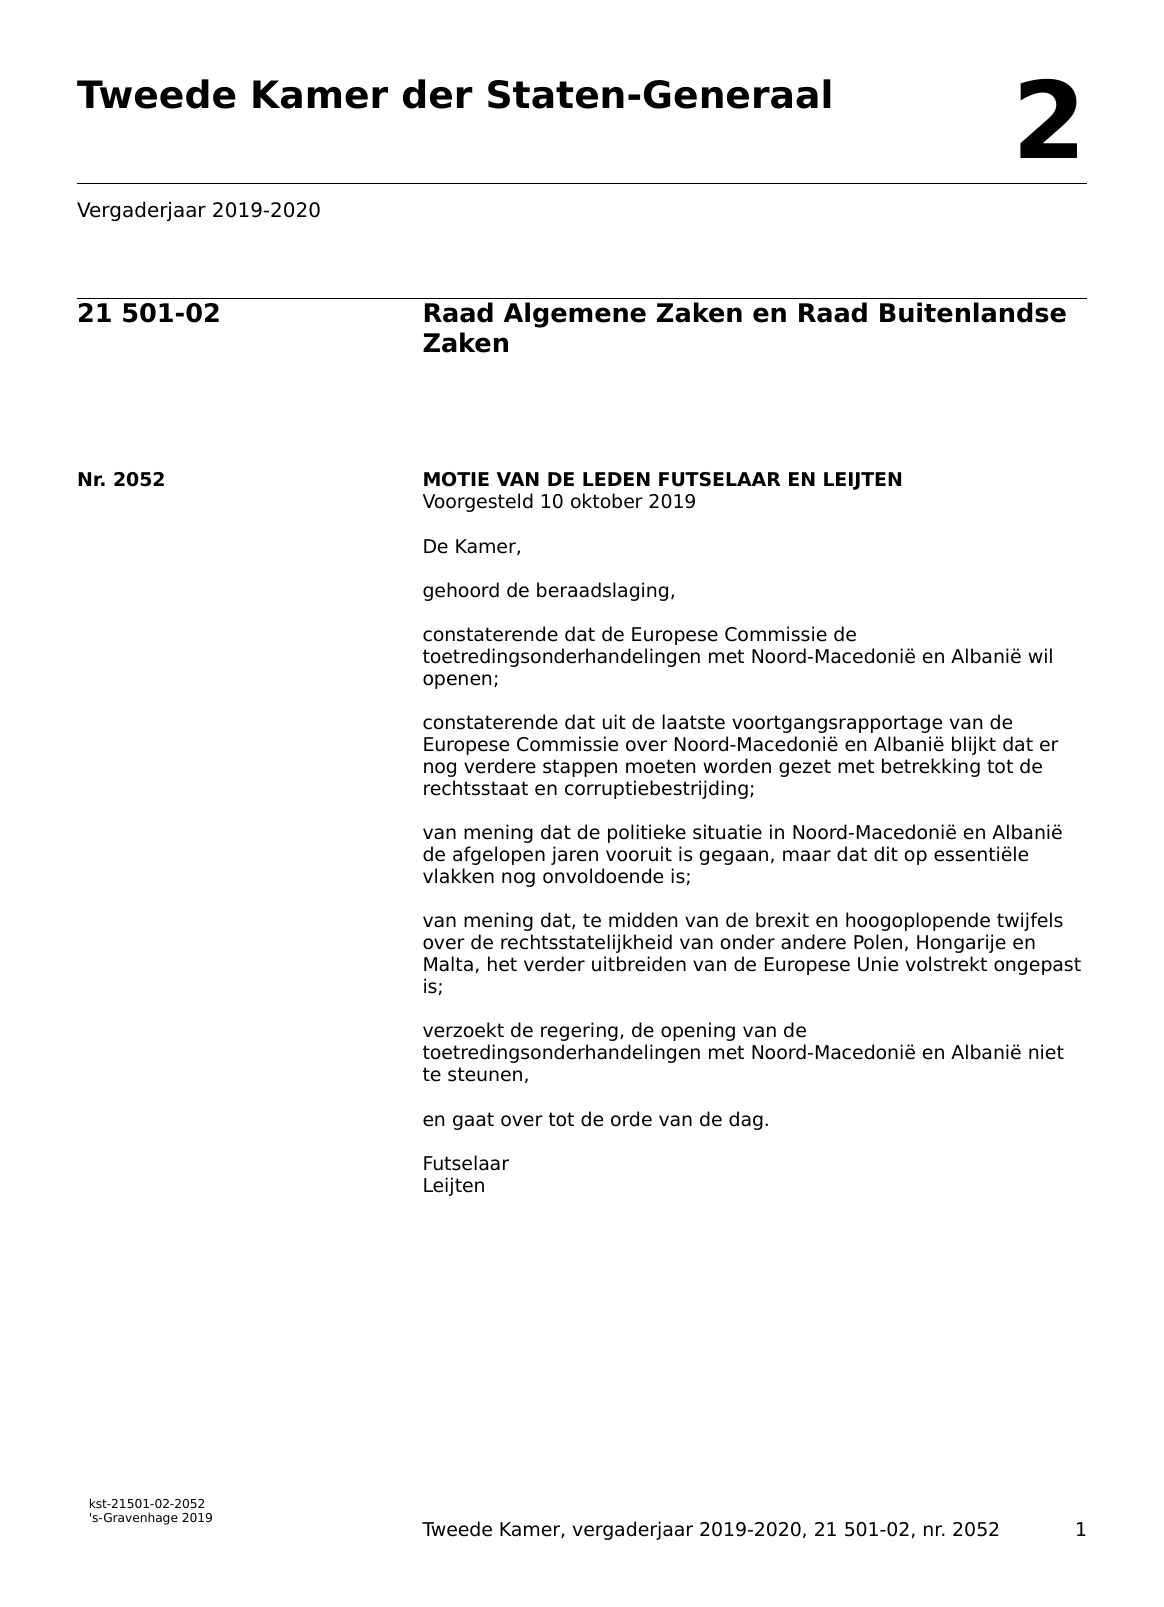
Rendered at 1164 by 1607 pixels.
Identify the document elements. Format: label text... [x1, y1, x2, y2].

text en gaat over tot de orde van de dag. [422, 1108, 1087, 1130]
text constaterende dat uit de laatste voortgangsrapportage van de Europese Commissie over Noord-Macedonië en Albanië blijkt dat er nog verdere stappen moeten worden gezet met betrekking tot de rechtsstaat en corruptiebestrijding; [422, 712, 1087, 800]
table_cell Vergaderjaar 2019-2020 [77, 184, 1087, 298]
table_header 2 [886, 59, 1087, 183]
subtitle Nr. 2052 MOTIE VAN DE LEDEN FUTSELAAR EN LEIJTEN [77, 469, 1087, 491]
text van mening dat de politieke situatie in Noord-Macedonië en Albanië de afgelopen jaren vooruit is gegaan, maar dat dit op essentiële vlakken nog onvoldoende is; [422, 822, 1087, 888]
text Futselaar [422, 1153, 1087, 1174]
text De Kamer, [422, 536, 1087, 557]
table_header Tweede Kamer der Staten-Generaal [77, 59, 886, 183]
text verzoekt de regering, de opening van de toetredingsonderhandelingen met Noord-Macedonië en Albanië niet te steunen, [422, 1020, 1087, 1086]
text constaterende dat de Europese Commissie de toetredingsonderhandelingen met Noord-Macedonië en Albanië wil openen; [422, 624, 1087, 690]
text Voorgesteld 10 oktober 2019 [422, 491, 1087, 513]
text kst-21501-02-2052 [88, 1497, 323, 1511]
text gehoord de beraadslaging, [422, 580, 1087, 602]
text van mening dat, te midden van de brexit en hoogoplopende twijfels over de rechtsstatelijkheid van onder andere Polen, Hongarije en Malta, het verder uitbreiden van de Europese Unie volstrekt ongepast is; [422, 910, 1087, 998]
subtitle 21 501-02 Raad Algemene Zaken en Raad Buitenlandse Zaken [77, 299, 1087, 358]
text 's-Gravenhage 2019 [88, 1511, 323, 1525]
text Leijten [422, 1174, 1087, 1197]
